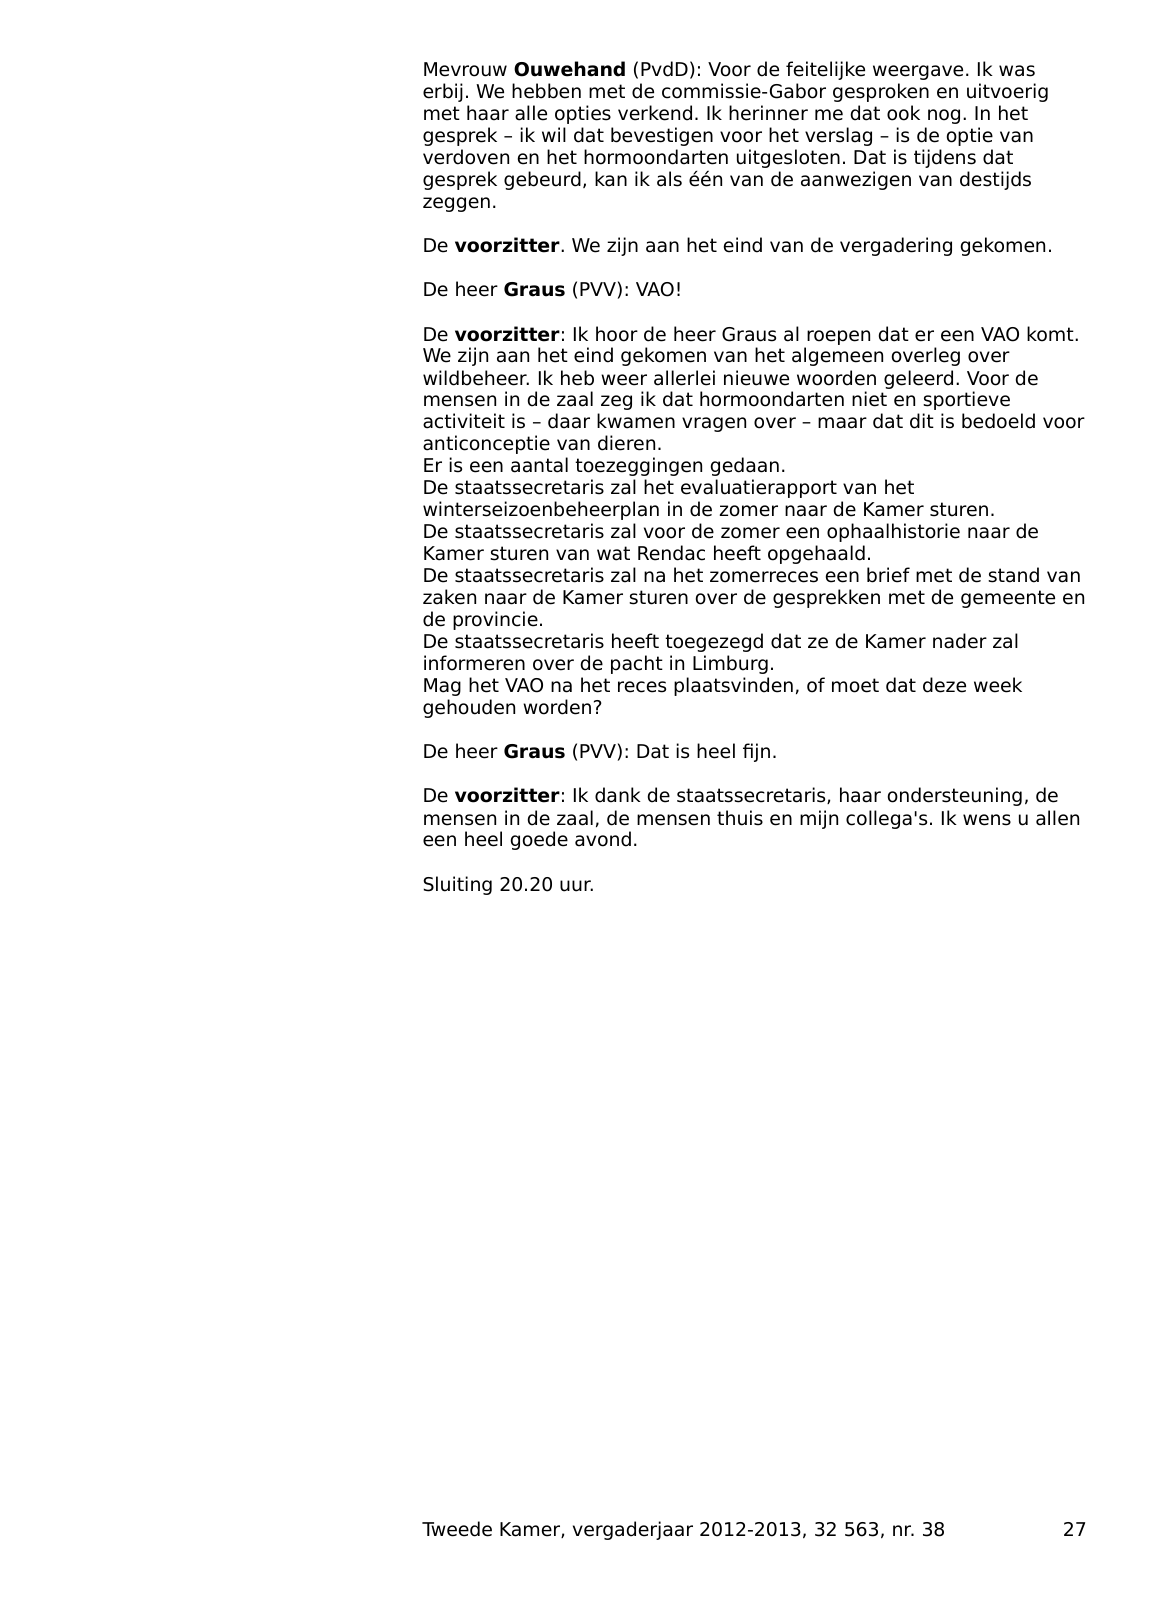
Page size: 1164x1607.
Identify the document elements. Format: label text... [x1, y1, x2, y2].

text De voorzitter: Ik dank de staatssecretaris, haar ondersteuning, de mensen in de zaal, de mensen thuis en mijn collega's. Ik wens u allen een heel goede avond. [422, 785, 1087, 851]
text De staatssecretaris zal het evaluatierapport van het winterseizoenbeheerplan in de zomer naar de Kamer sturen. [422, 477, 1087, 521]
text Er is een aantal toezeggingen gedaan. [422, 455, 1087, 477]
text De heer Graus (PVV): Dat is heel fijn. [422, 741, 1087, 763]
text De staatssecretaris zal na het zomerreces een brief met de stand van zaken naar de Kamer sturen over de gesprekken met de gemeente en de provincie. [422, 565, 1087, 631]
text De voorzitter: Ik hoor de heer Graus al roepen dat er een VAO komt. [422, 323, 1087, 345]
text De voorzitter. We zijn aan het eind van de vergadering gekomen. [422, 235, 1087, 257]
text De staatssecretaris heeft toegezegd dat ze de Kamer nader zal informeren over de pacht in Limburg. [422, 631, 1087, 675]
text We zijn aan het eind gekomen van het algemeen overleg over wildbeheer. Ik heb weer allerlei nieuwe woorden geleerd. Voor de mensen in de zaal zeg ik dat hormoondarten niet en sportieve activiteit is – daar kwamen vragen over – maar dat dit is bedoeld voor anticonceptie van dieren. [422, 345, 1087, 455]
text De staatssecretaris zal voor de zomer een ophaalhistorie naar de Kamer sturen van wat Rendac heeft opgehaald. [422, 521, 1087, 565]
text Mag het VAO na het reces plaatsvinden, of moet dat deze week gehouden worden? [422, 675, 1087, 719]
text De heer Graus (PVV): VAO! [422, 279, 1087, 301]
text Sluiting 20.20 uur. [422, 873, 1087, 896]
text Mevrouw Ouwehand (PvdD): Voor de feitelijke weergave. Ik was erbij. We hebben met de commissie-Gabor gesproken en uitvoerig met haar alle opties verkend. Ik herinner me dat ook nog. In het gesprek – ik wil dat bevestigen voor het verslag – is de optie van verdoven en het hormoondarten uitgesloten. Dat is tijdens dat gesprek gebeurd, kan ik als één van de aanwezigen van destijds zeggen. [422, 59, 1087, 213]
